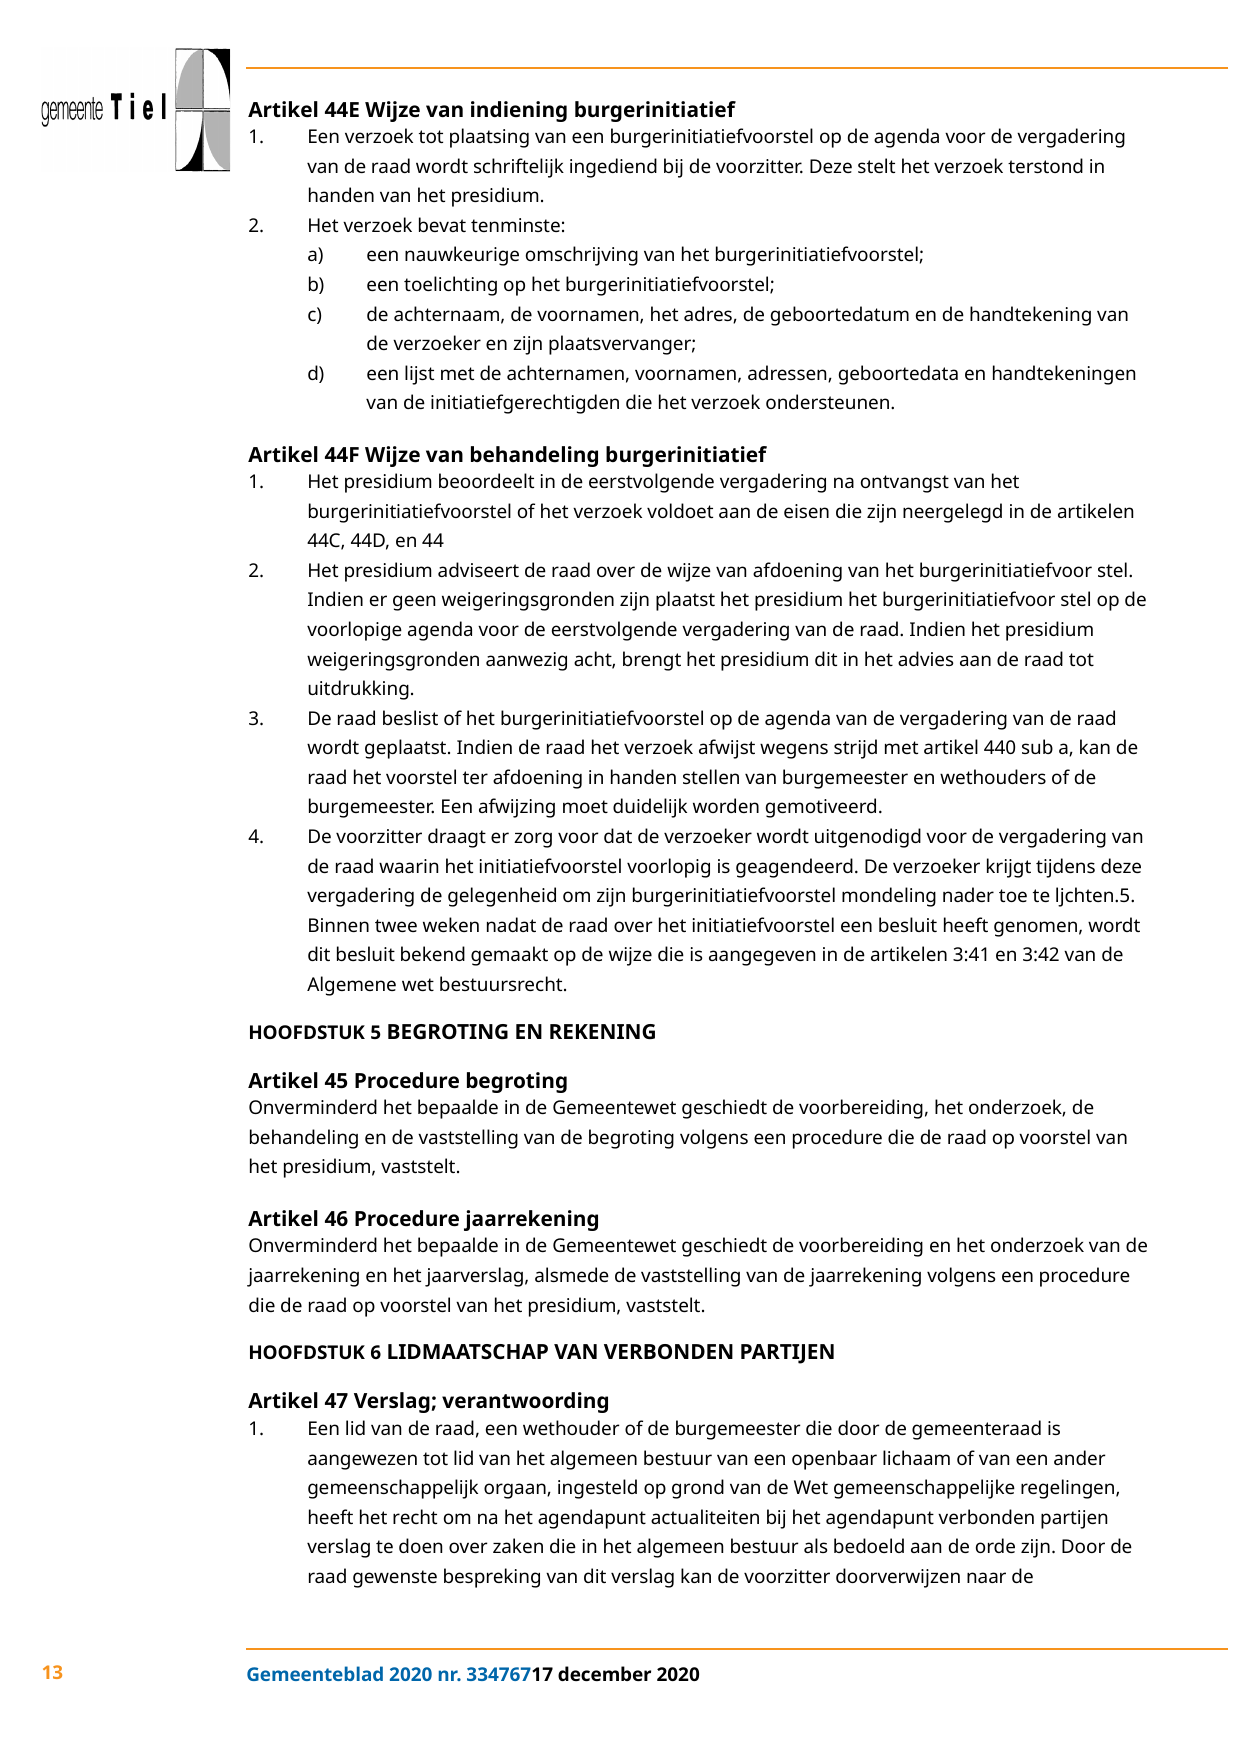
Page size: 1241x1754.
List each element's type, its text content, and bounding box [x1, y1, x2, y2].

list Het presidium adviseert de raad over de wijze van afdoening van het burgerinitiatiefvoor stel. Indien er geen weigeringsgronden zijn plaatst het presidium het burgerinitiatiefvoor stel op de voorlopige agenda voor de eerstvolgende vergadering van de raad. Indien het presidium weigeringsgronden aanwezig acht, brengt het presidium dit in het advies aan de raad tot uitdrukking. [248, 557, 1152, 701]
text HOOFDSTUK 5 BEGROTING EN REKENING [248, 1017, 1152, 1045]
text HOOFDSTUK 6 LIDMAATSCHAP VAN VERBONDEN PARTIJEN [248, 1337, 1152, 1366]
list Het presidium beoordeelt in de eerstvolgende vergadering na ontvangst van het burgerinitiatiefvoorstel of het verzoek voldoet aan de eisen die zijn neergelegd in de artikelen 44C, 44D, en 44 [248, 468, 1152, 553]
text Onverminderd het bepaalde in de Gemeentewet geschiedt de voorbereiding en het onderzoek van de jaarrekening en het jaarverslag, alsmede de vaststelling van de jaarrekening volgens een procedure die de raad op voorstel van het presidium, vaststelt. [248, 1233, 1152, 1317]
list De voorzitter draagt er zorg voor dat de verzoeker wordt uitgenodigd voor de vergadering van de raad waarin het initiatiefvoorstel voorlopig is geagendeerd. De verzoeker krijgt tijdens deze vergadering de gelegenheid om zijn burgerinitiatiefvoorstel mondeling nader toe te ljchten.5. Binnen twee weken nadat de raad over het initiatiefvoorstel een besluit heeft genomen, wordt dit besluit bekend gemaakt op de wijze die is aangegeven in de artikelen 3:41 en 3:42 van de Algemene wet bestuursrecht. [248, 823, 1152, 997]
list Een verzoek tot plaatsing van een burgerinitiatiefvoorstel op de agenda voor de vergadering van de raad wordt schriftelijk ingediend bij de voorzitter. Deze stelt het verzoek terstond in handen van het presidium. [248, 123, 1152, 208]
list de achternaam, de voornamen, het adres, de geboortedatum en de handtekening van de verzoeker en zijn plaatsvervanger; [307, 301, 1152, 356]
list De raad beslist of het burgerinitiatiefvoorstel op de agenda van de vergadering van de raad wordt geplaatst. Indien de raad het verzoek afwijst wegens strijd met artikel 440 sub a, kan de raad het voorstel ter afdoening in handen stellen van burgemeester en wethouders of de burgemeester. Een afwijzing moet duidelijk worden gemotiveerd. [248, 705, 1152, 819]
text Artikel 47 Verslag; verantwoording [248, 1387, 1152, 1415]
text Artikel 45 Procedure begroting [248, 1066, 1152, 1094]
list een lijst met de achternamen, voornamen, adressen, geboortedata en handtekeningen van de initiatiefgerechtigden die het verzoek ondersteunen. [307, 360, 1152, 415]
list Het verzoek bevat tenminste: [248, 212, 1152, 238]
text Onverminderd het bepaalde in de Gemeentewet geschiedt de voorbereiding, het onderzoek, de behandeling en de vaststelling van de begroting volgens een procedure die de raad op voorstel van het presidium, vaststelt. [248, 1094, 1152, 1179]
list een nauwkeurige omschrijving van het burgerinitiatiefvoorstel; [307, 242, 1152, 267]
list een toelichting op het burgerinitiatiefvoorstel; [307, 271, 1152, 297]
list Een lid van de raad, een wethouder of de burgemeester die door de gemeenteraad is aangewezen tot lid van het algemeen bestuur van een openbaar lichaam of van een ander gemeenschappelijk orgaan, ingesteld op grond van de Wet gemeenschappelijke regelingen, heeft het recht om na het agendapunt actualiteiten bij het agendapunt verbonden partijen verslag te doen over zaken die in het algemeen bestuur als bedoeld aan de orde zijn. Door de raad gewenste bespreking van dit verslag kan de voorzitter doorverwijzen naar de [248, 1415, 1152, 1589]
text Artikel 46 Procedure jaarrekening [248, 1204, 1152, 1233]
text Artikel 44F Wijze van behandeling burgerinitiatief [248, 440, 1152, 468]
picture [41, 47, 231, 172]
text Artikel 44E Wijze van indiening burgerinitiatief [248, 95, 1152, 123]
